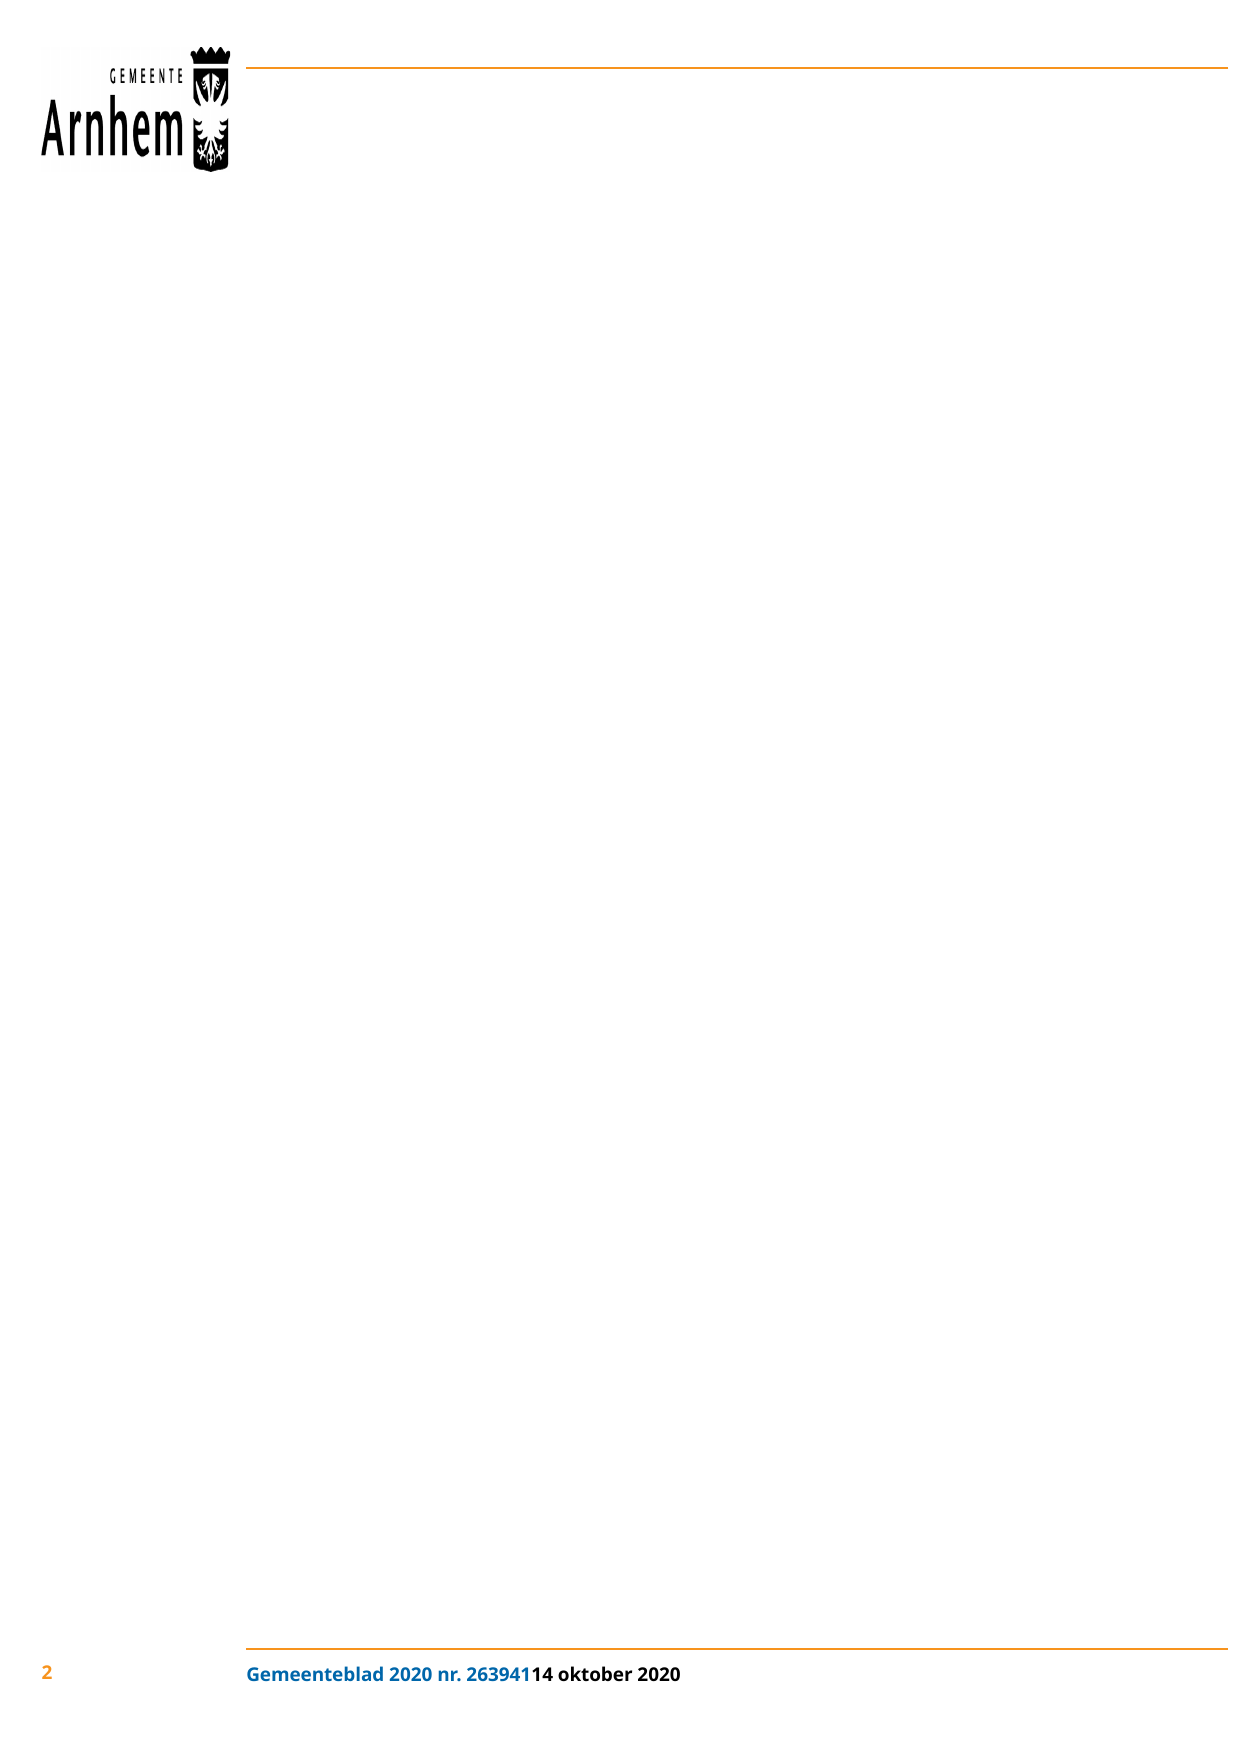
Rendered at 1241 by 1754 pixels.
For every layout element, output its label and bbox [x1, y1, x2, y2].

picture [41, 47, 231, 172]
